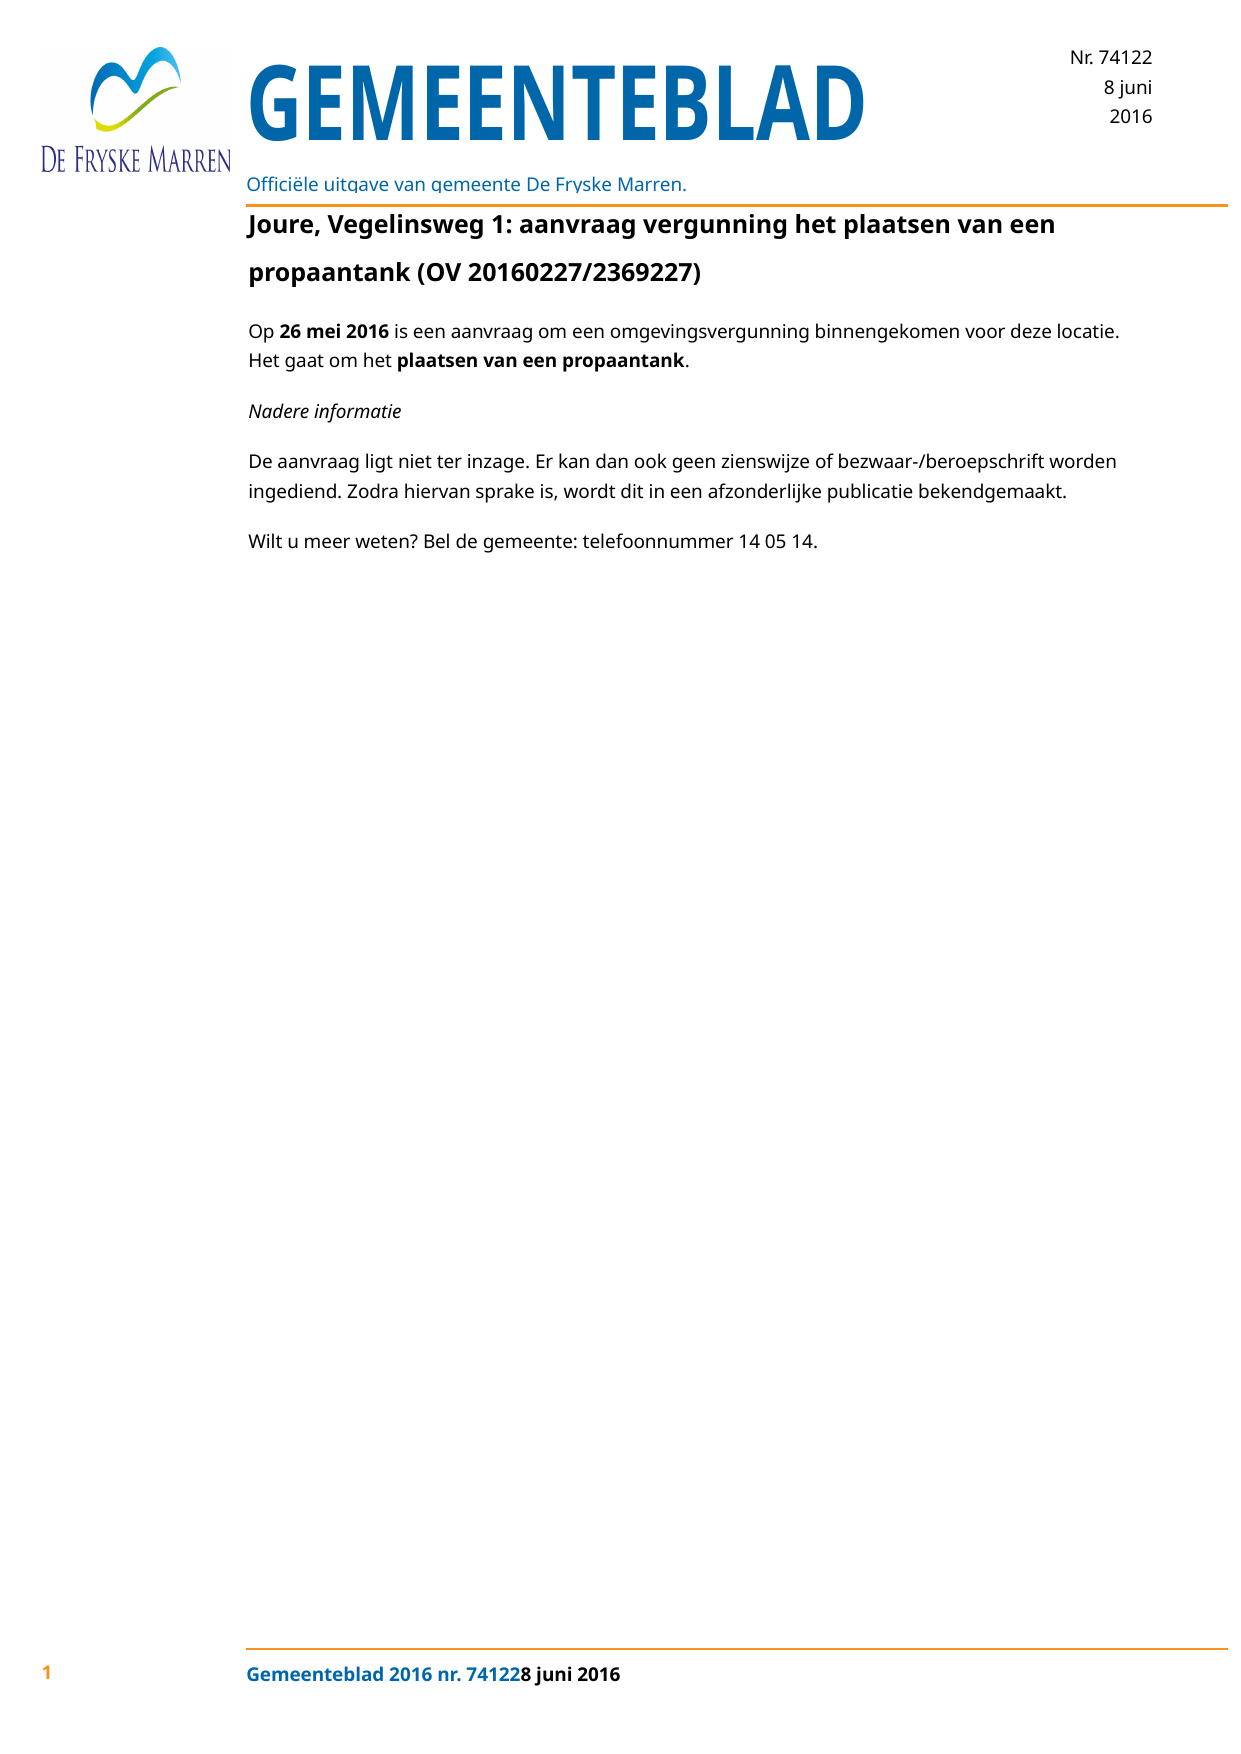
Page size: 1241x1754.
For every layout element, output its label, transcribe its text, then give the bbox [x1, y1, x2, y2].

text Op 26 mei 2016 is een aanvraag om een omgevingsvergunning binnengekomen voor deze locatie. Het gaat om het plaatsen van een propaantank. [248, 318, 1152, 373]
text Joure, Vegelinsweg 1: aanvraag vergunning het plaatsen van een propaantank (OV 20160227/2369227) [248, 207, 1152, 288]
picture [41, 47, 231, 172]
text De aanvraag ligt niet ter inzage. Er kan dan ook geen zienswijze of bezwaar-/beroepschrift worden ingediend. Zodra hiervan sprake is, wordt dit in een afzonderlijke publicatie bekendgemaakt. [248, 448, 1152, 504]
text Nadere informatie [248, 398, 1152, 424]
text Wilt u meer weten? Bel de gemeente: telefoonnummer 14 05 14. [248, 528, 1152, 554]
